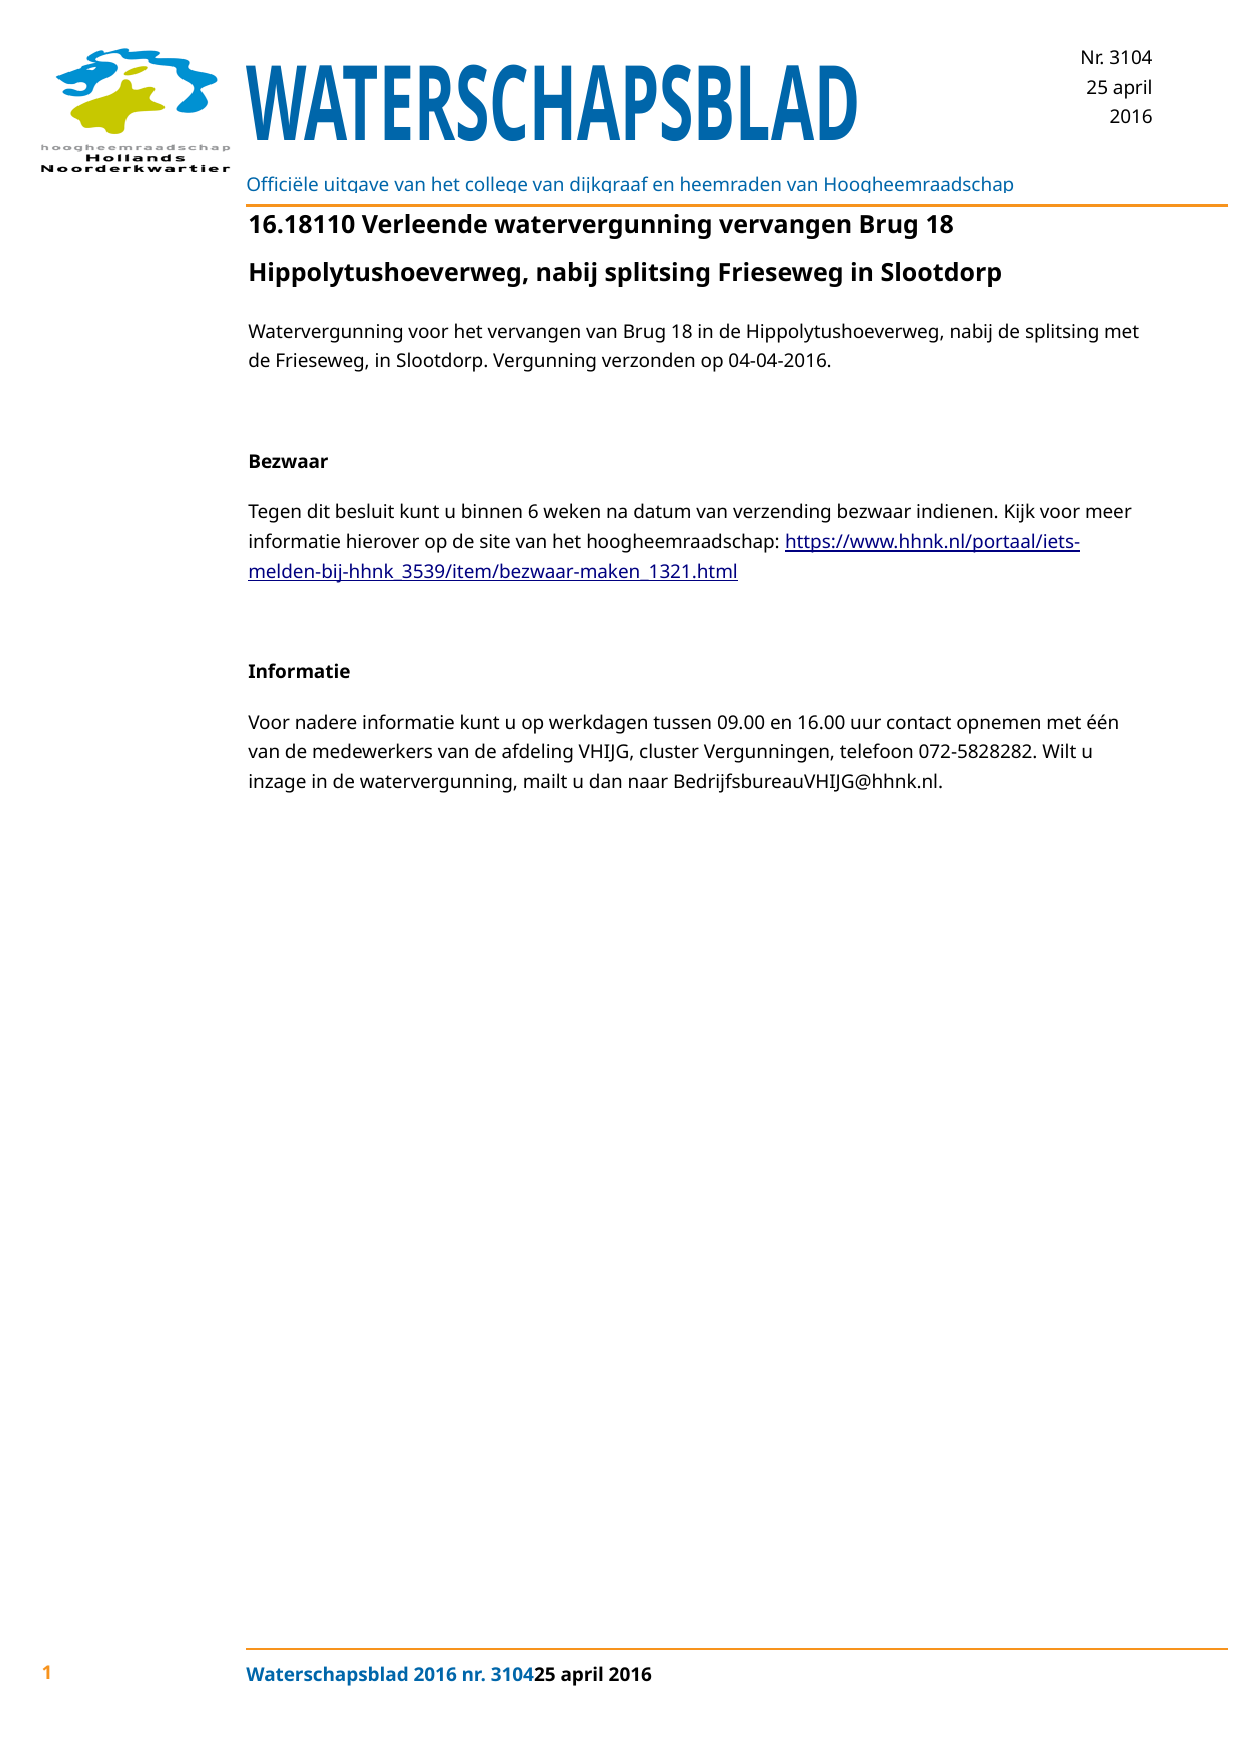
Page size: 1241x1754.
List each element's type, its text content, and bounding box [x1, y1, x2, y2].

text 16.18110 Verleende watervergunning vervangen Brug 18 Hippolytushoeverweg, nabij splitsing Frieseweg in Slootdorp [248, 207, 1152, 288]
text Tegen dit besluit kunt u binnen 6 weken na datum van verzending bezwaar indienen. Kijk voor meer informatie hierover op de site van het hoogheemraadschap: https://www.hhnk.nl/portaal/iets-melden-bij-hhnk_3539/item/bezwaar-maken_1321.html [248, 499, 1152, 584]
text Voor nadere informatie kunt u op werkdagen tussen 09.00 en 16.00 uur contact opnemen met één van de medewerkers van de afdeling VHIJG, cluster Vergunningen, telefoon 072-5828282. Wilt u inzage in de watervergunning, mailt u dan naar BedrijfsbureauVHIJG@hhnk.nl. [248, 709, 1152, 794]
text Informatie [248, 659, 1152, 684]
text Watervergunning voor het vervangen van Brug 18 in de Hippolytushoeverweg, nabij de splitsing met de Frieseweg, in Slootdorp. Vergunning verzonden op 04-04-2016. [248, 318, 1152, 373]
picture [41, 47, 231, 172]
text Bezwaar [248, 448, 1152, 474]
